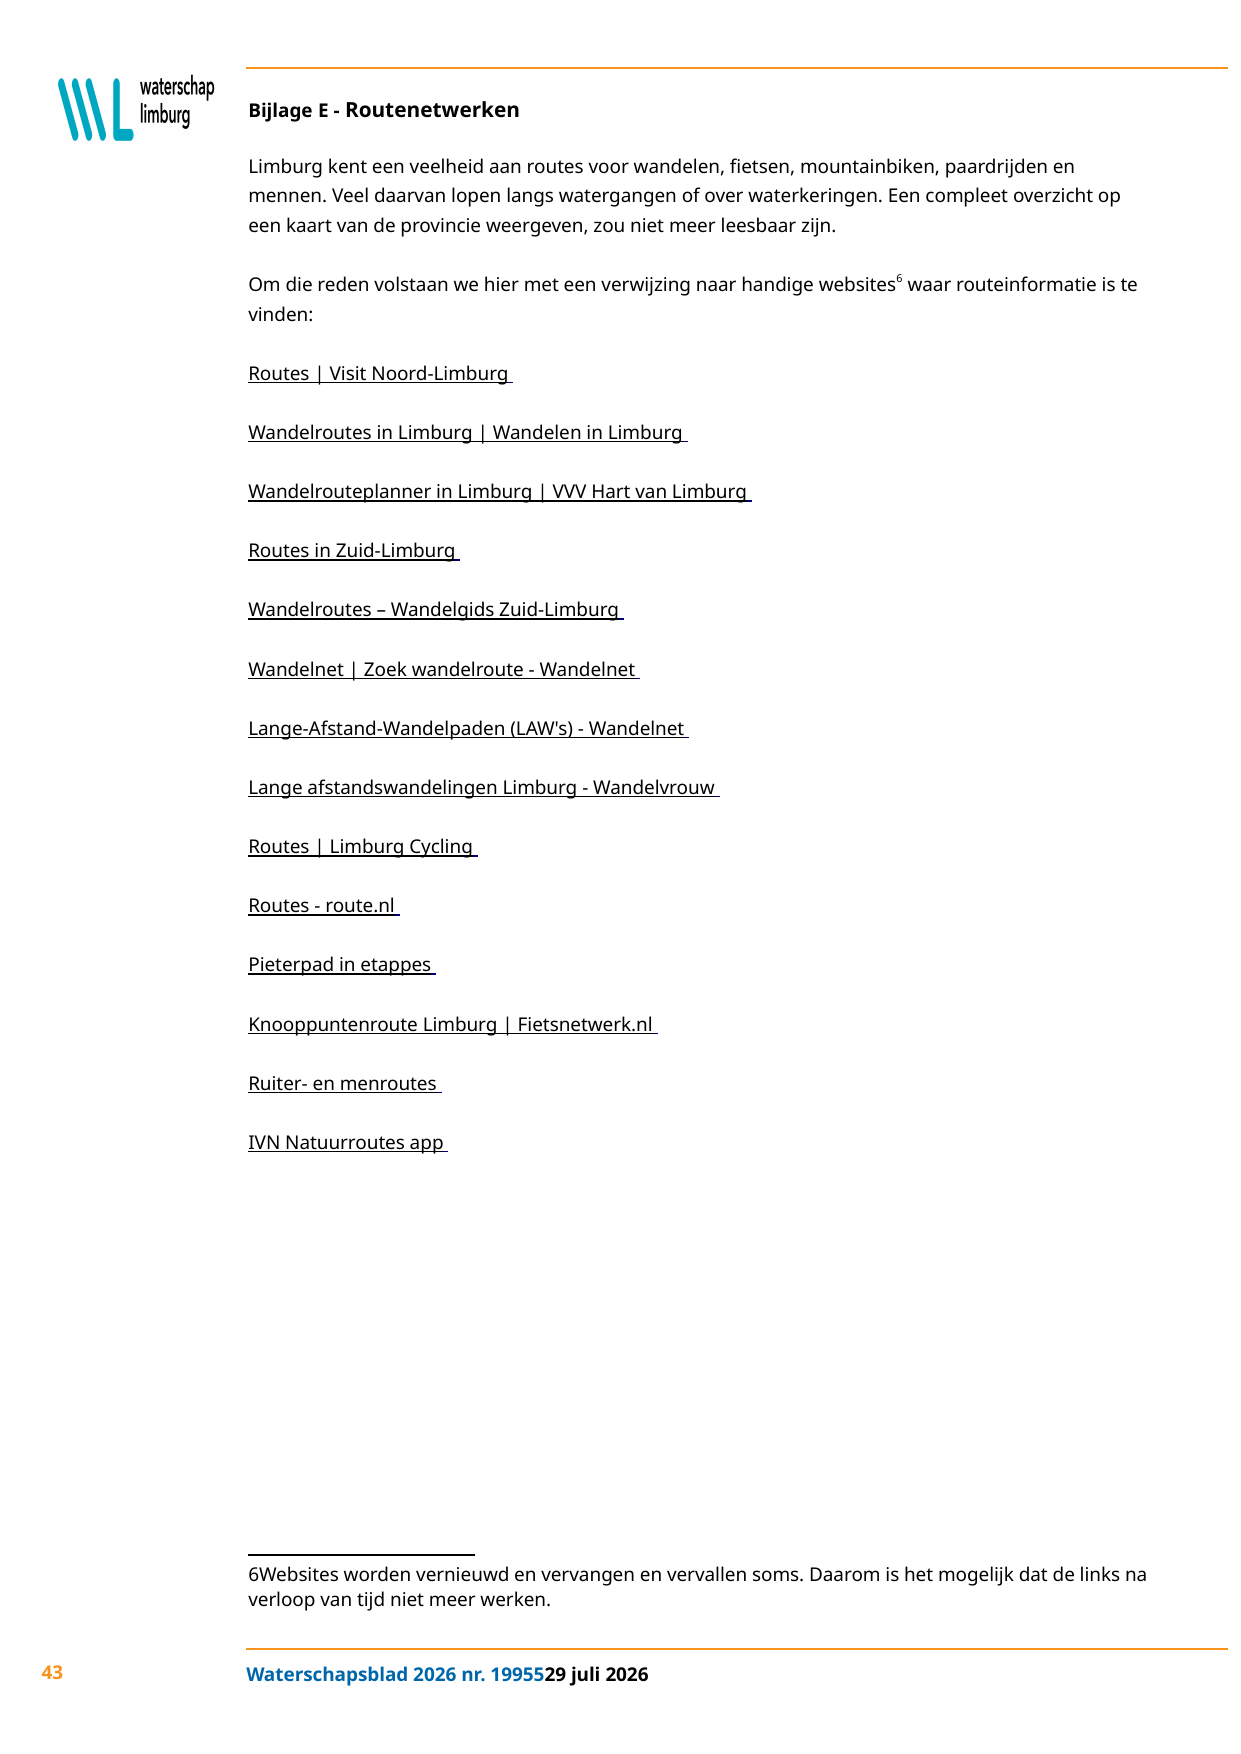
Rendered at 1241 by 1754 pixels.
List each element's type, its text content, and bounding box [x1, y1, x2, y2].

picture [41, 47, 231, 172]
text Wandelroutes in Limburg | Wandelen in Limburg [248, 419, 1152, 445]
text Wandelrouteplanner in Limburg | VVV Hart van Limburg [248, 478, 1152, 504]
text Pieterpad in etappes [248, 952, 1152, 977]
text Lange afstandswandelingen Limburg - Wandelvrouw [248, 774, 1152, 800]
text Lange-Afstand-Wandelpaden (LAW's) - Wandelnet [248, 715, 1152, 741]
text Routes in Zuid-Limburg [248, 537, 1152, 563]
text Om die reden volstaan we hier met een verwijzing naar handige websites waar routeinformatie is te vinden: [248, 271, 1152, 327]
text Knooppuntenroute Limburg | Fietsnetwerk.nl [248, 1011, 1152, 1037]
text Wandelnet | Zoek wandelroute - Wandelnet [248, 656, 1152, 682]
text Wandelroutes – Wandelgids Zuid-Limburg [248, 597, 1152, 622]
text Bijlage E - Routenetwerken [248, 95, 1152, 123]
text IVN Natuurroutes app [248, 1129, 1152, 1155]
text Ruiter- en menroutes [248, 1070, 1152, 1096]
text Routes | Visit Noord-Limburg [248, 360, 1152, 386]
text Routes - route.nl [248, 892, 1152, 918]
text Limburg kent een veelheid aan routes voor wandelen, fietsen, mountainbiken, paardrijden en mennen. Veel daarvan lopen langs watergangen of over waterkeringen. Een compleet overzicht op een kaart van de provincie weergeven, zou niet meer leesbaar zijn. [248, 153, 1152, 238]
text Websites worden vernieuwd en vervangen en vervallen soms. Daarom is het mogelijk dat de links na verloop van tijd niet meer werken. [248, 1561, 1152, 1612]
text Routes | Limburg Cycling [248, 833, 1152, 859]
